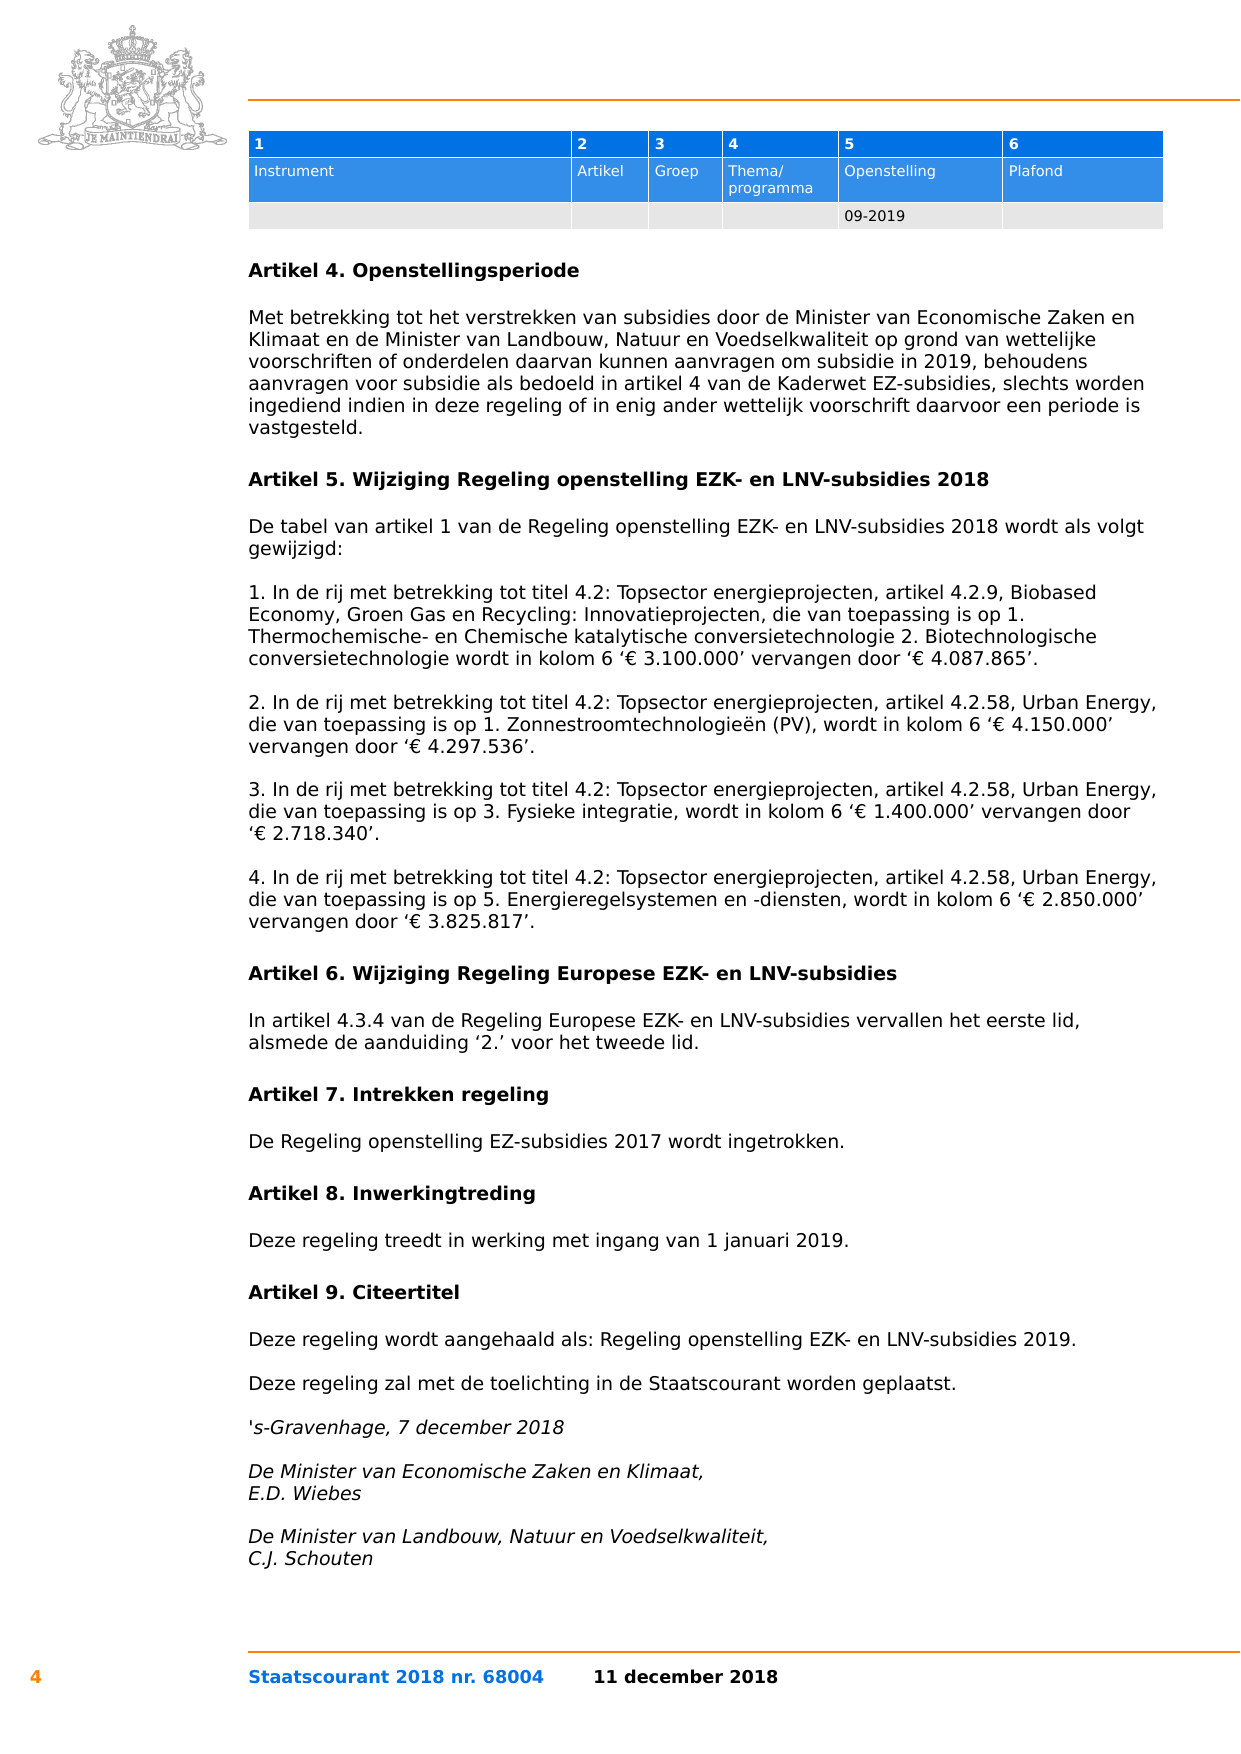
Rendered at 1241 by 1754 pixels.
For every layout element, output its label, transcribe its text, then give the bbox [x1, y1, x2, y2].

table_header 5 [839, 131, 1002, 157]
table_header 3 [649, 131, 722, 157]
table_cell [572, 203, 648, 229]
table_cell Thema/programma [723, 158, 838, 202]
table_cell [249, 203, 571, 229]
picture [38, 25, 227, 150]
text De tabel van artikel 1 van de Regeling openstelling EZK- en LNV-subsidies 2018 wordt als volgt gewijzigd: [248, 516, 1163, 560]
text De Minister van Landbouw, Natuur en Voedselkwaliteit, C.J. Schouten [248, 1526, 1163, 1570]
table_header 1 [249, 131, 571, 157]
text Deze regeling wordt aangehaald als: Regeling openstelling EZK- en LNV-subsidies 2019. [248, 1329, 1163, 1351]
table_cell Plafond [1003, 158, 1163, 202]
table_cell Openstelling [839, 158, 1002, 202]
text Deze regeling treedt in werking met ingang van 1 januari 2019. [248, 1230, 1163, 1252]
subtitle Artikel 6. Wijziging Regeling Europese EZK- en LNV-subsidies [248, 963, 1163, 985]
text Met betrekking tot het verstrekken van subsidies door de Minister van Economische Zaken en Klimaat en de Minister van Landbouw, Natuur en Voedselkwaliteit op grond van wettelijke voorschriften of onderdelen daarvan kunnen aanvragen om subsidie in 2019, behoudens aanvragen voor subsidie als bedoeld in artikel 4 van de Kaderwet EZ-subsidies, slechts worden ingediend indien in deze regeling of in enig ander wettelijk voorschrift daarvoor een periode is vastgesteld. [248, 307, 1163, 439]
table_cell Artikel [572, 158, 648, 202]
subtitle Artikel 7. Intrekken regeling [248, 1084, 1163, 1106]
text 's-Gravenhage, 7 december 2018 [248, 1417, 1163, 1439]
table_header 6 [1003, 131, 1163, 157]
text 4. In de rij met betrekking tot titel 4.2: Topsector energieprojecten, artikel 4.2.58, Urban Energy, die van toepassing is op 5. Energieregelsystemen en -diensten, wordt in kolom 6 ‘€ 2.850.000’ vervangen door ‘€ 3.825.817’. [248, 867, 1163, 933]
subtitle Artikel 5. Wijziging Regeling openstelling EZK- en LNV-subsidies 2018 [248, 469, 1163, 491]
table_header 2 [572, 131, 648, 157]
table_cell 09-2019 [839, 203, 1002, 229]
table_cell [723, 203, 838, 229]
text De Minister van Economische Zaken en Klimaat, E.D. Wiebes [248, 1461, 1163, 1504]
table_header 4 [723, 131, 838, 157]
table_cell [1003, 203, 1163, 229]
text In artikel 4.3.4 van de Regeling Europese EZK- en LNV-subsidies vervallen het eerste lid, alsmede de aanduiding ‘2.’ voor het tweede lid. [248, 1010, 1163, 1054]
text 2. In de rij met betrekking tot titel 4.2: Topsector energieprojecten, artikel 4.2.58, Urban Energy, die van toepassing is op 1. Zonnestroomtechnologieën (PV), wordt in kolom 6 ‘€ 4.150.000’ vervangen door ‘€ 4.297.536’. [248, 692, 1163, 757]
subtitle Artikel 9. Citeertitel [248, 1282, 1163, 1304]
table_cell [649, 203, 722, 229]
text 1. In de rij met betrekking tot titel 4.2: Topsector energieprojecten, artikel 4.2.9, Biobased Economy, Groen Gas en Recycling: Innovatieprojecten, die van toepassing is op 1. Thermochemische- en Chemische katalytische conversietechnologie 2. Biotechnologische conversietechnologie wordt in kolom 6 ‘€ 3.100.000’ vervangen door ‘€ 4.087.865’. [248, 582, 1163, 670]
text De Regeling openstelling EZ-subsidies 2017 wordt ingetrokken. [248, 1131, 1163, 1153]
subtitle Artikel 4. Openstellingsperiode [248, 260, 1163, 282]
text Deze regeling zal met de toelichting in de Staatscourant worden geplaatst. [248, 1373, 1163, 1395]
table_cell Groep [649, 158, 722, 202]
text 3. In de rij met betrekking tot titel 4.2: Topsector energieprojecten, artikel 4.2.58, Urban Energy, die van toepassing is op 3. Fysieke integratie, wordt in kolom 6 ‘€ 1.400.000’ vervangen door ‘€ 2.718.340’. [248, 779, 1163, 845]
subtitle Artikel 8. Inwerkingtreding [248, 1183, 1163, 1205]
table_cell Instrument [249, 158, 571, 202]
